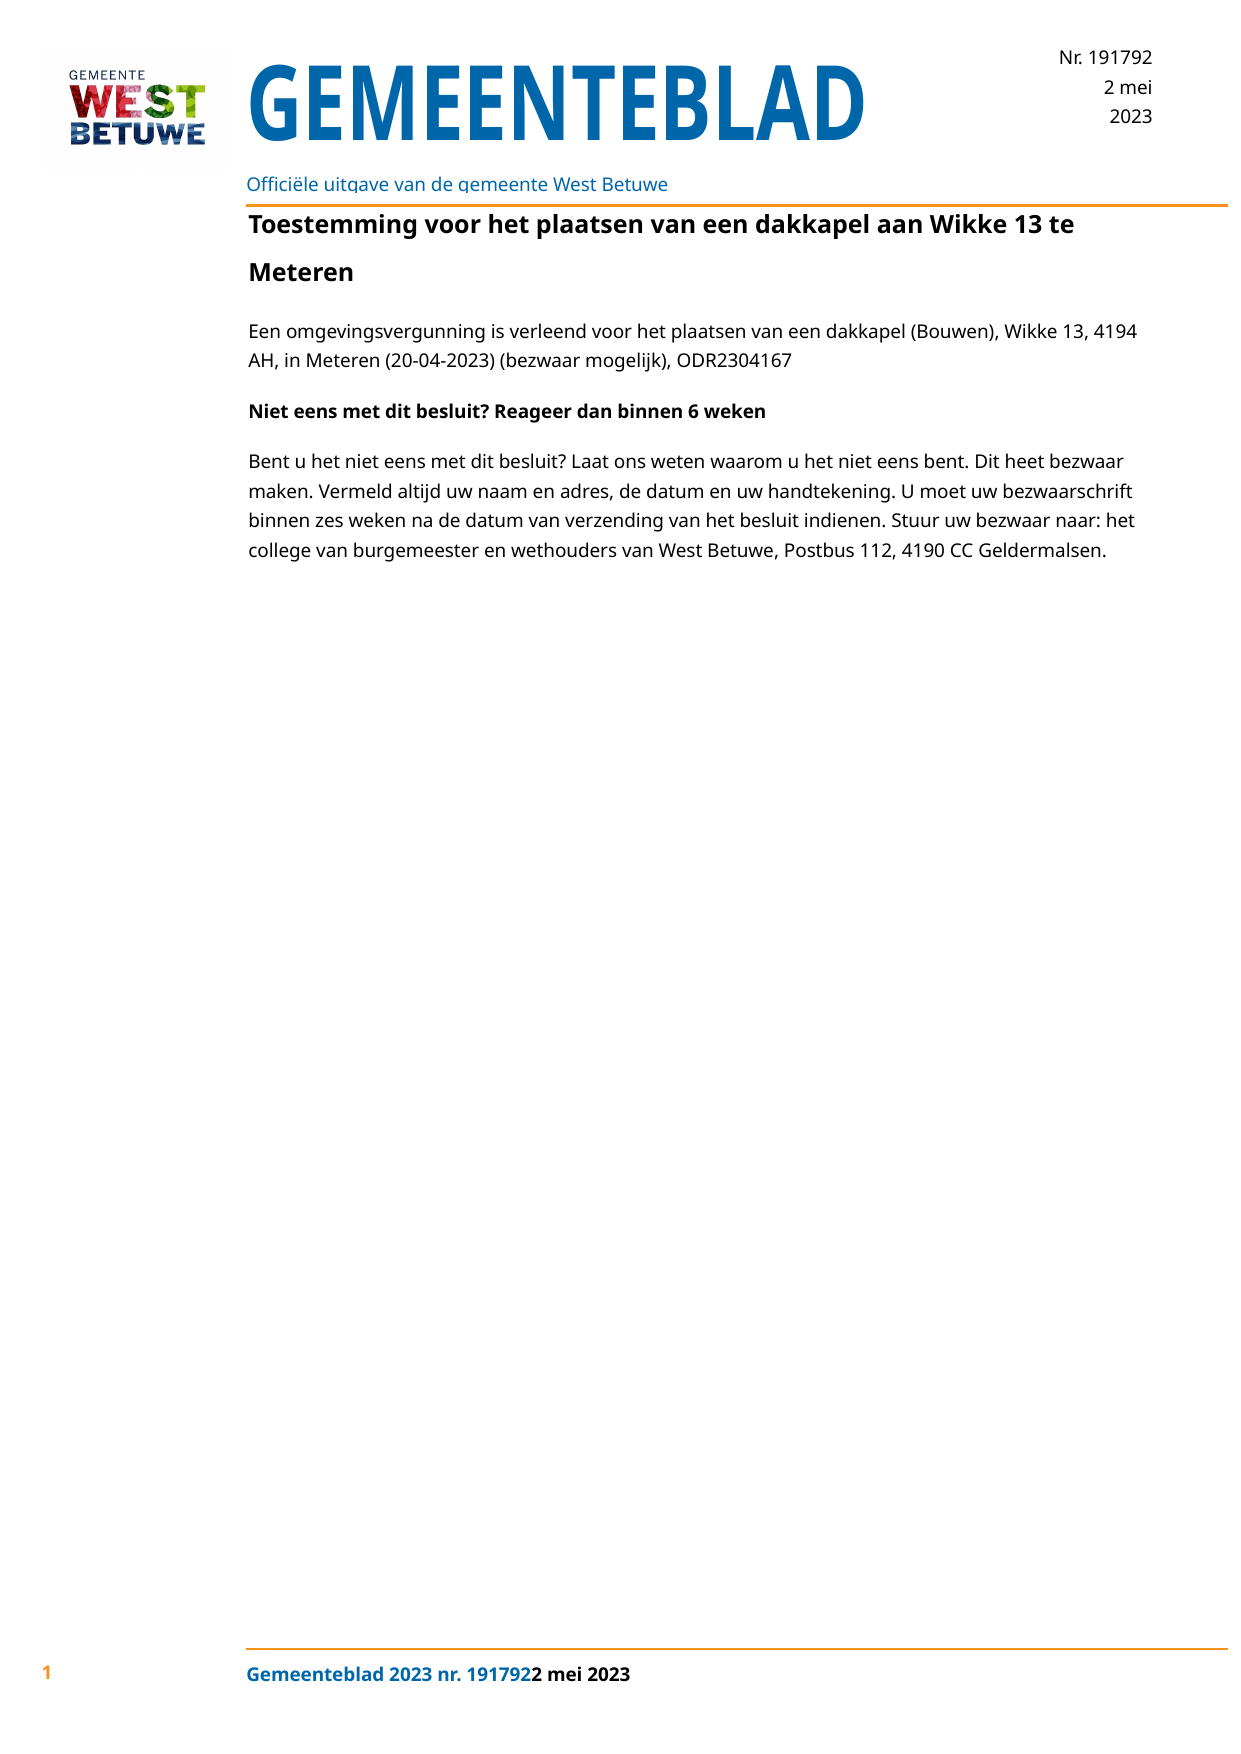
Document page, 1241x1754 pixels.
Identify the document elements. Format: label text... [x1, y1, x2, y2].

text Toestemming voor het plaatsen van een dakkapel aan Wikke 13 te Meteren [248, 207, 1152, 288]
picture [41, 47, 231, 172]
text Bent u het niet eens met dit besluit? Laat ons weten waarom u het niet eens bent. Dit heet bezwaar maken. Vermeld altijd uw naam en adres, de datum en uw handtekening. U moet uw bezwaarschrift binnen zes weken na de datum van verzending van het besluit indienen. Stuur uw bezwaar naar: het college van burgemeester en wethouders van West Betuwe, Postbus 112, 4190 CC Geldermalsen. [248, 448, 1152, 563]
text Een omgevingsvergunning is verleend voor het plaatsen van een dakkapel (Bouwen), Wikke 13, 4194 AH, in Meteren (20-04-2023) (bezwaar mogelijk), ODR2304167 [248, 318, 1152, 373]
text Niet eens met dit besluit? Reageer dan binnen 6 weken [248, 398, 1152, 424]
